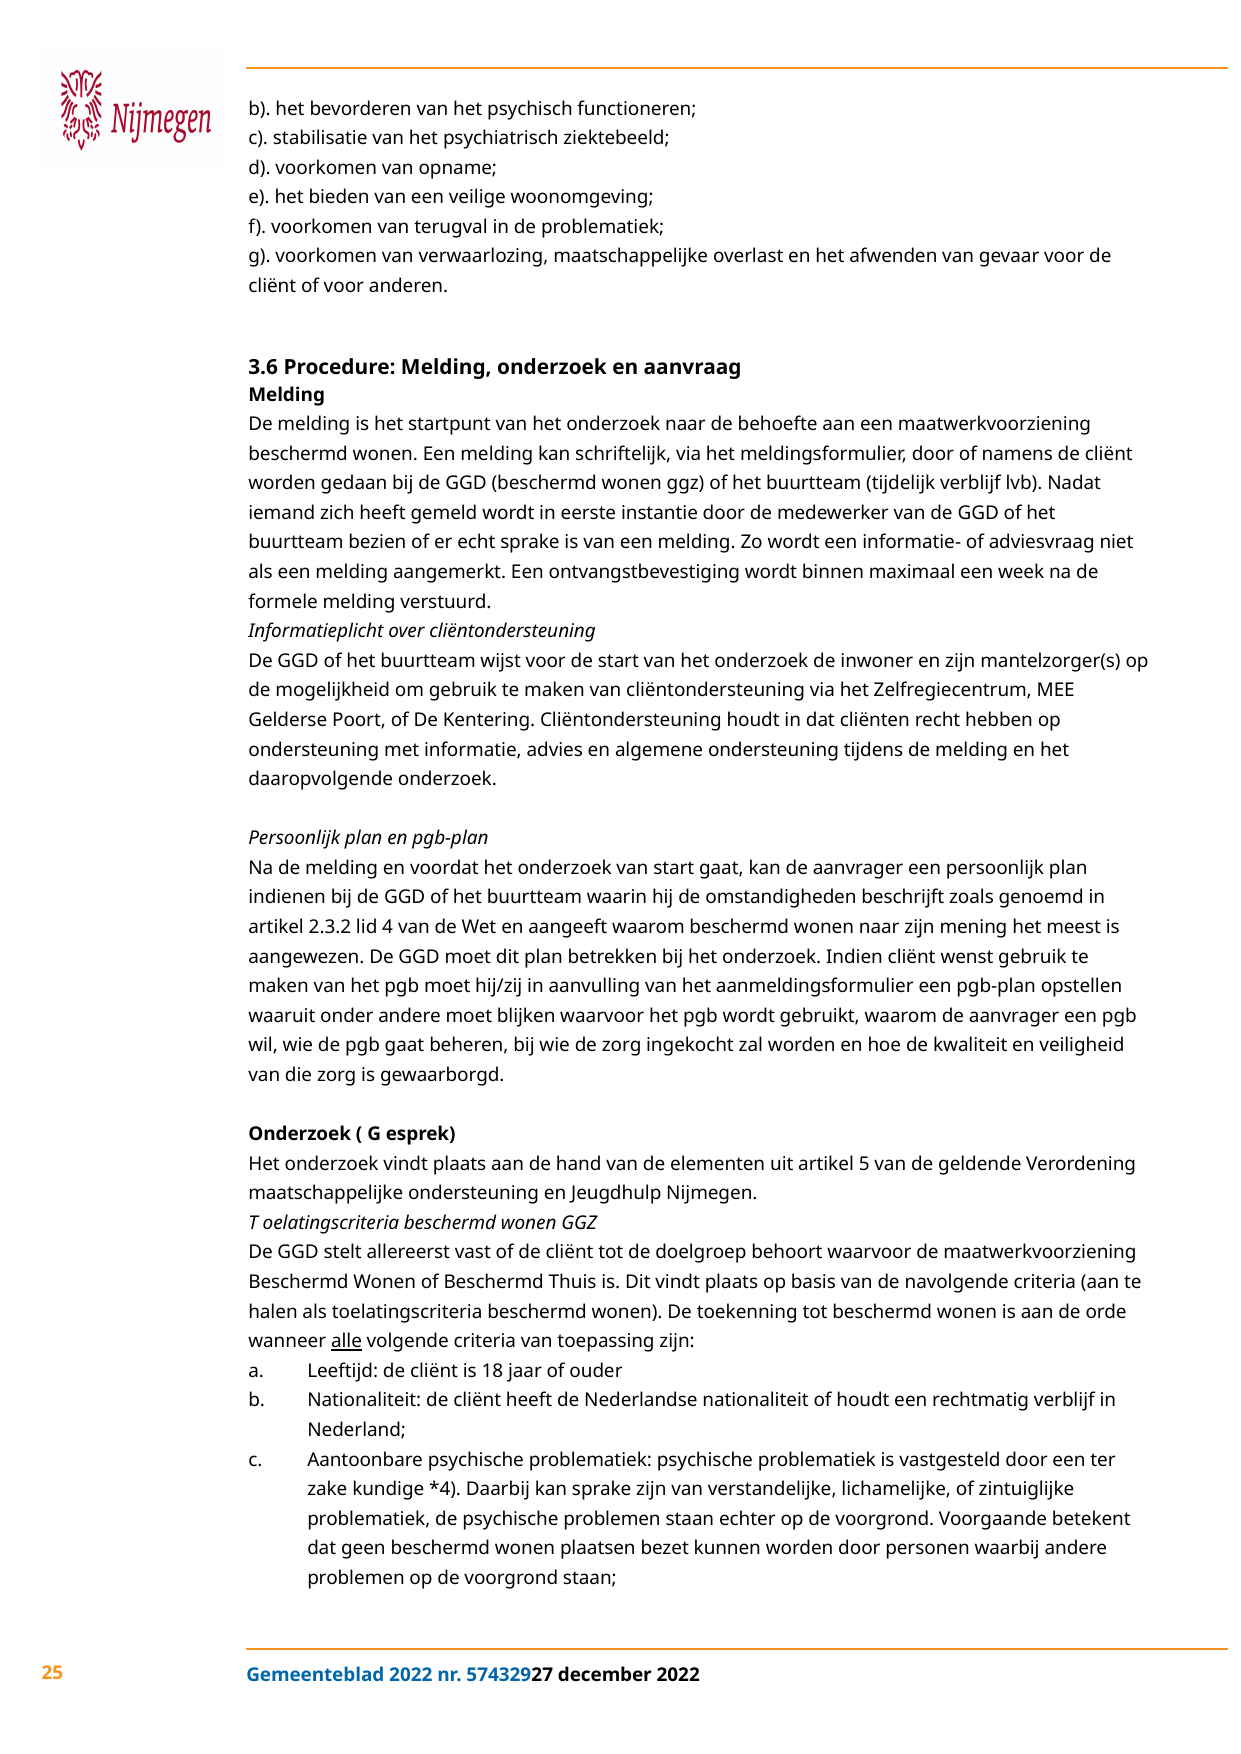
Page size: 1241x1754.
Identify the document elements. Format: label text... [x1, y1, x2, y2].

text 3.6 Procedure: Melding, onderzoek en aanvraag [248, 352, 1152, 381]
list Aantoonbare psychische problematiek: psychische problematiek is vastgesteld door een ter zake kundige *4). Daarbij kan sprake zijn van verstandelijke, lichamelijke, of zintuiglijke problematiek, de psychische problemen staan echter op de voorgrond. Voorgaande betekent dat geen beschermd wonen plaatsen bezet kunnen worden door personen waarbij andere problemen op de voorgrond staan; [248, 1446, 1152, 1590]
picture [41, 47, 231, 172]
text e). het bieden van een veilige woonomgeving; [248, 183, 1152, 209]
text c). stabilisatie van het psychiatrisch ziektebeeld; [248, 124, 1152, 150]
text De melding is het startpunt van het onderzoek naar de behoefte aan een maatwerkvoorziening beschermd wonen. Een melding kan schriftelijk, via het meldingsformulier, door of namens de cliënt worden gedaan bij de GGD (beschermd wonen ggz) of het buurtteam (tijdelijk verblijf lvb). Nadat iemand zich heeft gemeld wordt in eerste instantie door de medewerker van de GGD of het buurtteam bezien of er echt sprake is van een melding. Zo wordt een informatie- of adviesvraag niet als een melding aangemerkt. Een ontvangstbevestiging wordt binnen maximaal een week na de formele melding verstuurd. [248, 410, 1152, 613]
text b). het bevorderen van het psychisch functioneren; [248, 95, 1152, 121]
list Nationaliteit: de cliënt heeft de Nederlandse nationaliteit of houdt een rechtmatig verblijf in Nederland; [248, 1387, 1152, 1442]
text Melding [248, 381, 1152, 406]
text Informatieplicht over cliëntondersteuning [248, 617, 1152, 643]
text Na de melding en voordat het onderzoek van start gaat, kan de aanvrager een persoonlijk plan indienen bij de GGD of het buurtteam waarin hij de omstandigheden beschrijft zoals genoemd in artikel 2.3.2 lid 4 van de Wet en aangeeft waarom beschermd wonen naar zijn mening het meest is aangewezen. De GGD moet dit plan betrekken bij het onderzoek. Indien cliënt wenst gebruik te maken van het pgb moet hij/zij in aanvulling van het aanmeldingsformulier een pgb-plan opstellen waaruit onder andere moet blijken waarvoor het pgb wordt gebruikt, waarom de aanvrager een pgb wil, wie de pgb gaat beheren, bij wie de zorg ingekocht zal worden en hoe de kwaliteit en veiligheid van die zorg is gewaarborgd. [248, 854, 1152, 1087]
text g). voorkomen van verwaarlozing, maatschappelijke overlast en het afwenden van gevaar voor de cliënt of voor anderen. [248, 243, 1152, 298]
text f). voorkomen van terugval in de problematiek; [248, 213, 1152, 239]
text Persoonlijk plan en pgb-plan [248, 824, 1152, 850]
text De GGD of het buurtteam wijst voor de start van het onderzoek de inwoner en zijn mantelzorger(s) op de mogelijkheid om gebruik te maken van cliëntondersteuning via het Zelfregiecentrum, MEE Gelderse Poort, of De Kentering. Cliëntondersteuning houdt in dat cliënten recht hebben op ondersteuning met informatie, advies en algemene ondersteuning tijdens de melding en het daaropvolgende onderzoek. [248, 647, 1152, 791]
list Leeftijd: de cliënt is 18 jaar of ouder [248, 1357, 1152, 1383]
text Het onderzoek vindt plaats aan de hand van de elementen uit artikel 5 van de geldende Verordening maatschappelijke ondersteuning en Jeugdhulp Nijmegen. [248, 1150, 1152, 1205]
text De GGD stelt allereerst vast of de cliënt tot de doelgroep behoort waarvoor de maatwerkvoorziening Beschermd Wonen of Beschermd Thuis is. Dit vindt plaats op basis van de navolgende criteria (aan te halen als toelatingscriteria beschermd wonen). De toekenning tot beschermd wonen is aan de orde wanneer alle volgende criteria van toepassing zijn: [248, 1239, 1152, 1353]
text d). voorkomen van opname; [248, 154, 1152, 180]
text T oelatingscriteria beschermd wonen GGZ [248, 1209, 1152, 1235]
text Onderzoek ( G esprek) [248, 1120, 1152, 1146]
